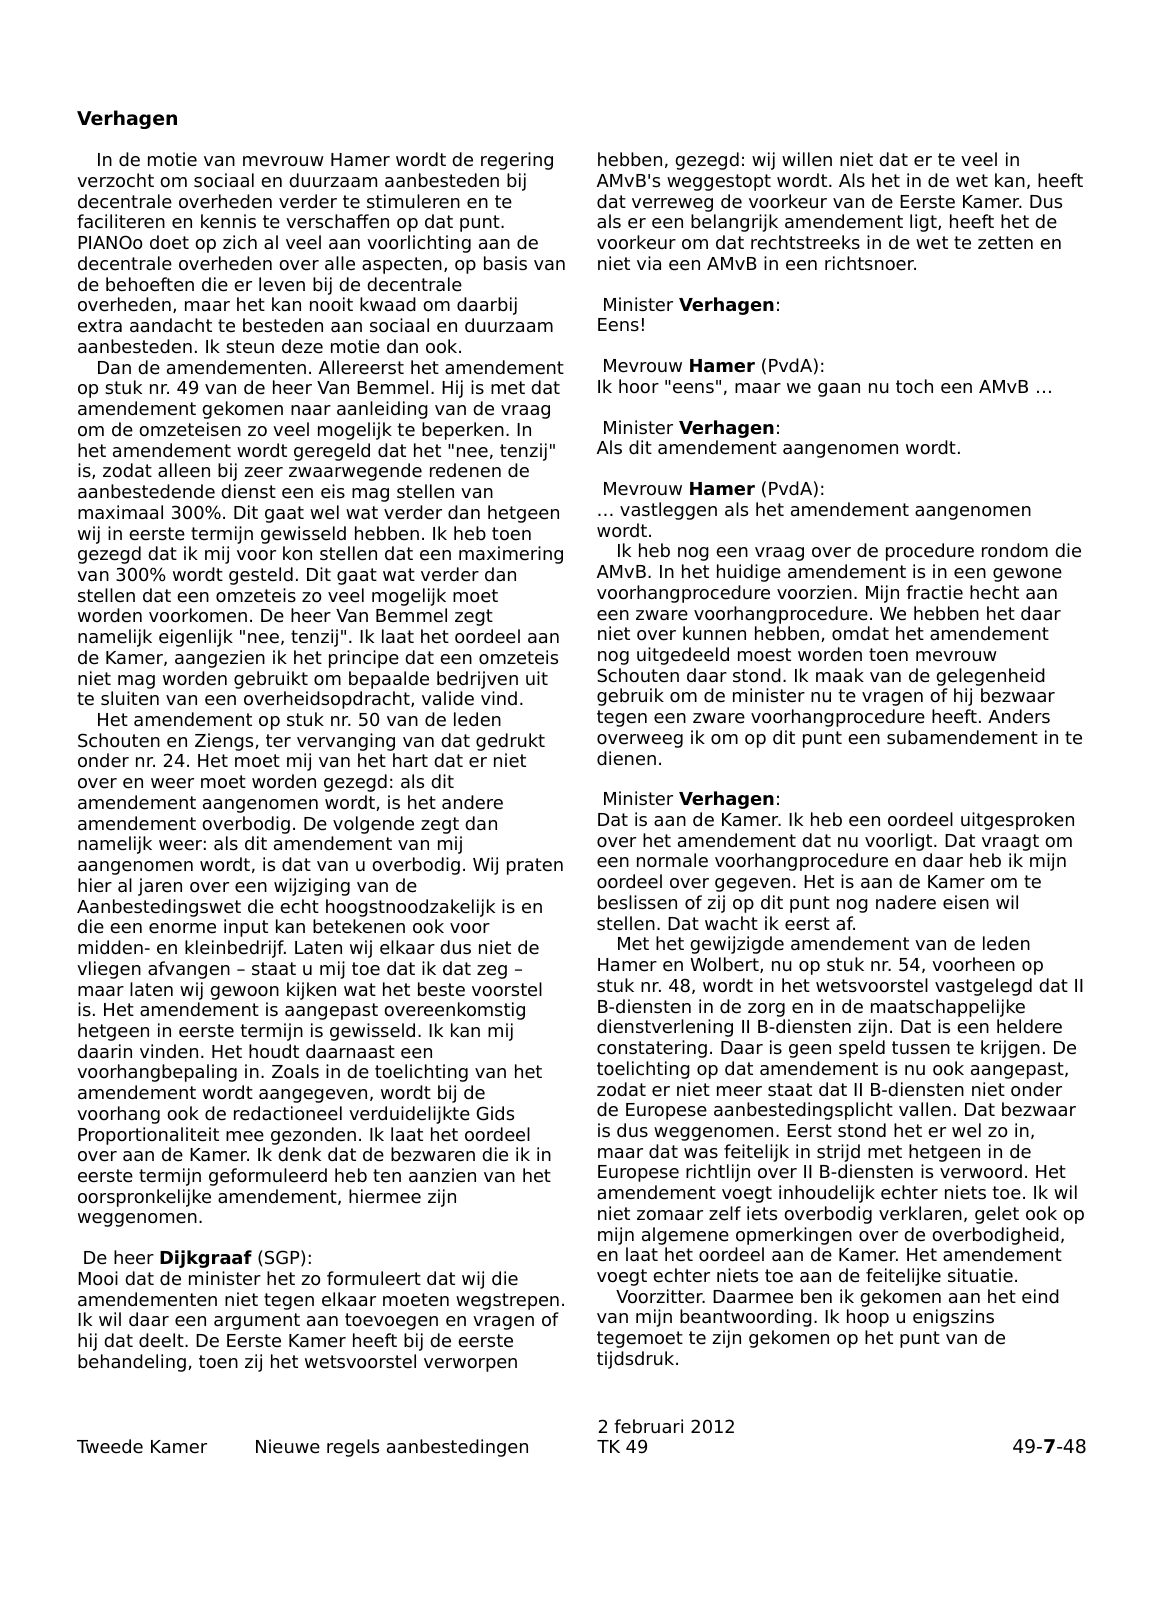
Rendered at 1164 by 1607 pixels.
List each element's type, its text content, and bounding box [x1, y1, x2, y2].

text Ik heb nog een vraag over de procedure rondom die AMvB. In het huidige amendement is in een gewone voorhangprocedure voorzien. Mijn fractie hecht aan een zware voorhangprocedure. We hebben het daar niet over kunnen hebben, omdat het amendement nog uitgedeeld moest worden toen mevrouw Schouten daar stond. Ik maak van de gelegenheid gebruik om de minister nu te vragen of hij bezwaar tegen een zware voorhangprocedure heeft. Anders overweeg ik om op dit punt een subamendement in te dienen. [596, 541, 1087, 769]
text … vastleggen als het amendement aangenomen wordt. [596, 500, 1087, 541]
text Ik hoor "eens", maar we gaan nu toch een AMvB … [596, 377, 1087, 397]
text Eens! [596, 315, 1087, 336]
text Minister Verhagen: [596, 417, 1087, 438]
text Het amendement op stuk nr. 50 van de leden Schouten en Ziengs, ter vervanging van dat gedrukt onder nr. 24. Het moet mij van het hart dat er niet over en weer moet worden gezegd: als dit amendement aangenomen wordt, is het andere amendement overbodig. De volgende zegt dan namelijk weer: als dit amendement van mij aangenomen wordt, is dat van u overbodig. Wij praten hier al jaren over een wijziging van de Aanbestedingswet die echt hoogstnoodzakelijk is en die een enorme input kan betekenen ook voor midden- en kleinbedrijf. Laten wij elkaar dus niet de vliegen afvangen – staat u mij toe dat ik dat zeg – maar laten wij gewoon kijken wat het beste voorstel is. Het amendement is aangepast overeenkomstig hetgeen in eerste termijn is gewisseld. Ik kan mij daarin vinden. Het houdt daarnaast een voorhangbepaling in. Zoals in de toelichting van het amendement wordt aangegeven, wordt bij de voorhang ook de redactioneel verduidelijkte Gids Proportionaliteit mee gezonden. Ik laat het oordeel over aan de Kamer. Ik denk dat de bezwaren die ik in eerste termijn geformuleerd heb ten aanzien van het oorspronkelijke amendement, hiermee zijn weggenomen. [77, 710, 567, 1228]
text Dan de amendementen. Allereerst het amendement op stuk nr. 49 van de heer Van Bemmel. Hij is met dat amendement gekomen naar aanleiding van de vraag om de omzeteisen zo veel mogelijk te beperken. In het amendement wordt geregeld dat het "nee, tenzij" is, zodat alleen bij zeer zwaarwegende redenen de aanbestedende dienst een eis mag stellen van maximaal 300%. Dit gaat wel wat verder dan hetgeen wij in eerste termijn gewisseld hebben. Ik heb toen gezegd dat ik mij voor kon stellen dat een maximering van 300% wordt gesteld. Dit gaat wat verder dan stellen dat een omzeteis zo veel mogelijk moet worden voorkomen. De heer Van Bemmel zegt namelijk eigenlijk "nee, tenzij". Ik laat het oordeel aan de Kamer, aangezien ik het principe dat een omzeteis niet mag worden gebruikt om bepaalde bedrijven uit te sluiten van een overheidsopdracht, valide vind. [77, 357, 567, 710]
text Mevrouw Hamer (PvdA): [596, 356, 1087, 377]
text hebben, gezegd: wij willen niet dat er te veel in AMvB's weggestopt wordt. Als het in de wet kan, heeft dat verreweg de voorkeur van de Eerste Kamer. Dus als er een belangrijk amendement ligt, heeft het de voorkeur om dat rechtstreeks in de wet te zetten en niet via een AMvB in een richtsnoer. [596, 150, 1087, 274]
text Mooi dat de minister het zo formuleert dat wij die amendementen niet tegen elkaar moeten wegstrepen. Ik wil daar een argument aan toevoegen en vragen of hij dat deelt. De Eerste Kamer heeft bij de eerste behandeling, toen zij het wetsvoorstel verworpen [77, 1269, 567, 1372]
text Minister Verhagen: [596, 789, 1087, 810]
text Minister Verhagen: [596, 294, 1087, 315]
text Voorzitter. Daarmee ben ik gekomen aan het eind van mijn beantwoording. Ik hoop u enigszins tegemoet te zijn gekomen op het punt van de tijdsdruk. [596, 1287, 1087, 1369]
text Met het gewijzigde amendement van de leden Hamer en Wolbert, nu op stuk nr. 54, voorheen op stuk nr. 48, wordt in het wetsvoorstel vastgelegd dat II B-diensten in de zorg en in de maatschappelijke dienstverlening II B-diensten zijn. Dat is een heldere constatering. Daar is geen speld tussen te krijgen. De toelichting op dat amendement is nu ook aangepast, zodat er niet meer staat dat II B-diensten niet onder de Europese aanbestedingsplicht vallen. Dat bezwaar is dus weggenomen. Eerst stond het er wel zo in, maar dat was feitelijk in strijd met hetgeen in de Europese richtlijn over II B-diensten is verwoord. Het amendement voegt inhoudelijk echter niets toe. Ik wil niet zomaar zelf iets overbodig verklaren, gelet ook op mijn algemene opmerkingen over de overbodigheid, en laat het oordeel aan de Kamer. Het amendement voegt echter niets toe aan de feitelijke situatie. [596, 934, 1087, 1287]
text In de motie van mevrouw Hamer wordt de regering verzocht om sociaal en duurzaam aanbesteden bij decentrale overheden verder te stimuleren en te faciliteren en kennis te verschaffen op dat punt. PIANOo doet op zich al veel aan voorlichting aan de decentrale overheden over alle aspecten, op basis van de behoeften die er leven bij de decentrale overheden, maar het kan nooit kwaad om daarbij extra aandacht te besteden aan sociaal en duurzaam aanbesteden. Ik steun deze motie dan ook. [77, 150, 567, 357]
text Als dit amendement aangenomen wordt. [596, 438, 1087, 459]
text Dat is aan de Kamer. Ik heb een oordeel uitgesproken over het amendement dat nu voorligt. Dat vraagt om een normale voorhangprocedure en daar heb ik mijn oordeel over gegeven. Het is aan de Kamer om te beslissen of zij op dit punt nog nadere eisen wil stellen. Dat wacht ik eerst af. [596, 810, 1087, 934]
text Mevrouw Hamer (PvdA): [596, 479, 1087, 500]
text De heer Dijkgraaf (SGP): [77, 1248, 567, 1269]
